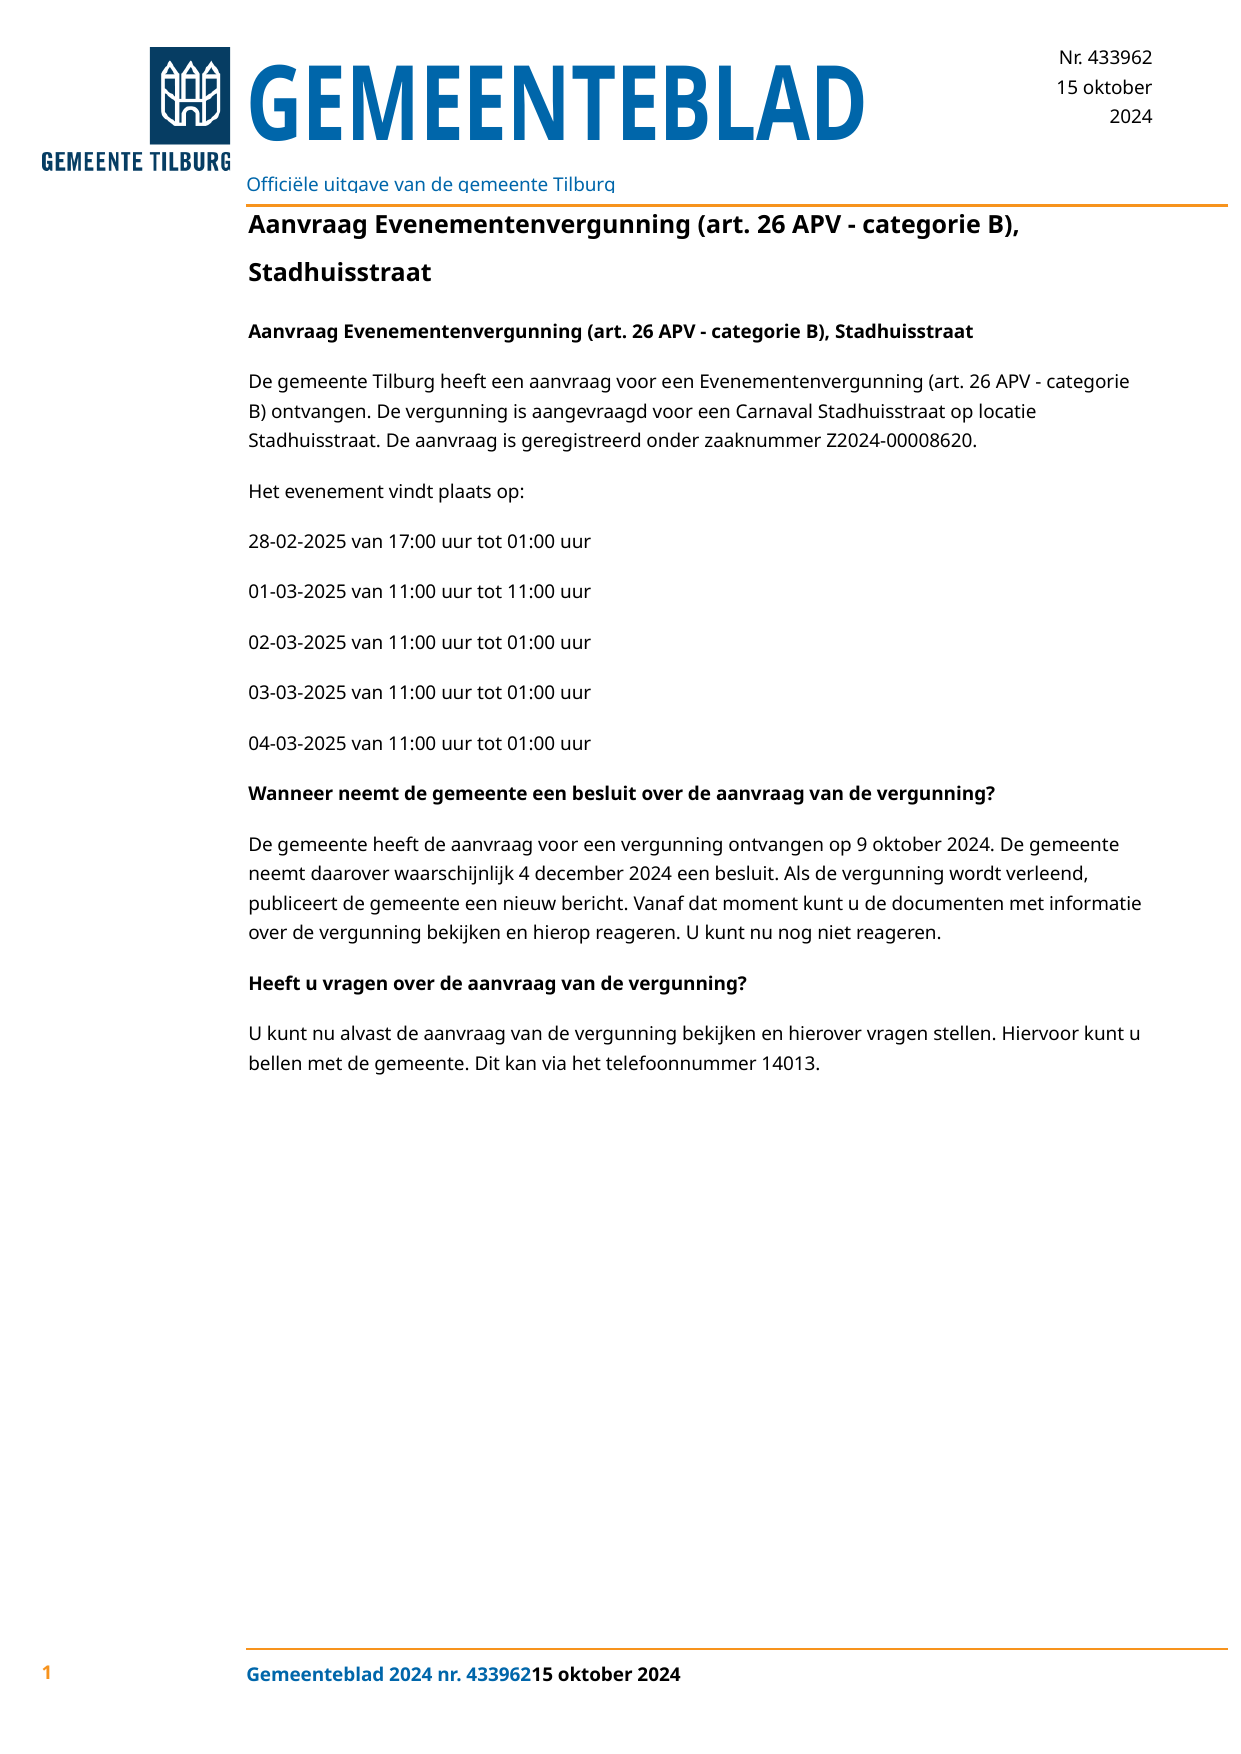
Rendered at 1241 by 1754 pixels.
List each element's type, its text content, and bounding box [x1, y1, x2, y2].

text Aanvraag Evenementenvergunning (art. 26 APV - categorie B), Stadhuisstraat [248, 318, 1152, 344]
text Het evenement vindt plaats op: [248, 478, 1152, 504]
text U kunt nu alvast de aanvraag van de vergunning bekijken en hierover vragen stellen. Hiervoor kunt u bellen met de gemeente. Dit kan via het telefoonnummer 14013. [248, 1020, 1152, 1076]
picture [41, 47, 231, 172]
text Wanneer neemt de gemeente een besluit over de aanvraag van de vergunning? [248, 780, 1152, 806]
text 02-03-2025 van 11:00 uur tot 01:00 uur [248, 629, 1152, 655]
text De gemeente Tilburg heeft een aanvraag voor een Evenementenvergunning (art. 26 APV - categorie B) ontvangen. De vergunning is aangevraagd voor een Carnaval Stadhuisstraat op locatie Stadhuisstraat. De aanvraag is geregistreerd onder zaaknummer Z2024-00008620. [248, 368, 1152, 453]
text Heeft u vragen over de aanvraag van de vergunning? [248, 970, 1152, 996]
text 03-03-2025 van 11:00 uur tot 01:00 uur [248, 679, 1152, 705]
text Aanvraag Evenementenvergunning (art. 26 APV - categorie B), Stadhuisstraat [248, 207, 1152, 288]
text 28-02-2025 van 17:00 uur tot 01:00 uur [248, 528, 1152, 554]
text De gemeente heeft de aanvraag voor een vergunning ontvangen op 9 oktober 2024. De gemeente neemt daarover waarschijnlijk 4 december 2024 een besluit. Als de vergunning wordt verleend, publiceert de gemeente een nieuw bericht. Vanaf dat moment kunt u de documenten met informatie over de vergunning bekijken en hierop reageren. U kunt nu nog niet reageren. [248, 831, 1152, 945]
text 04-03-2025 van 11:00 uur tot 01:00 uur [248, 730, 1152, 756]
text 01-03-2025 van 11:00 uur tot 11:00 uur [248, 579, 1152, 604]
